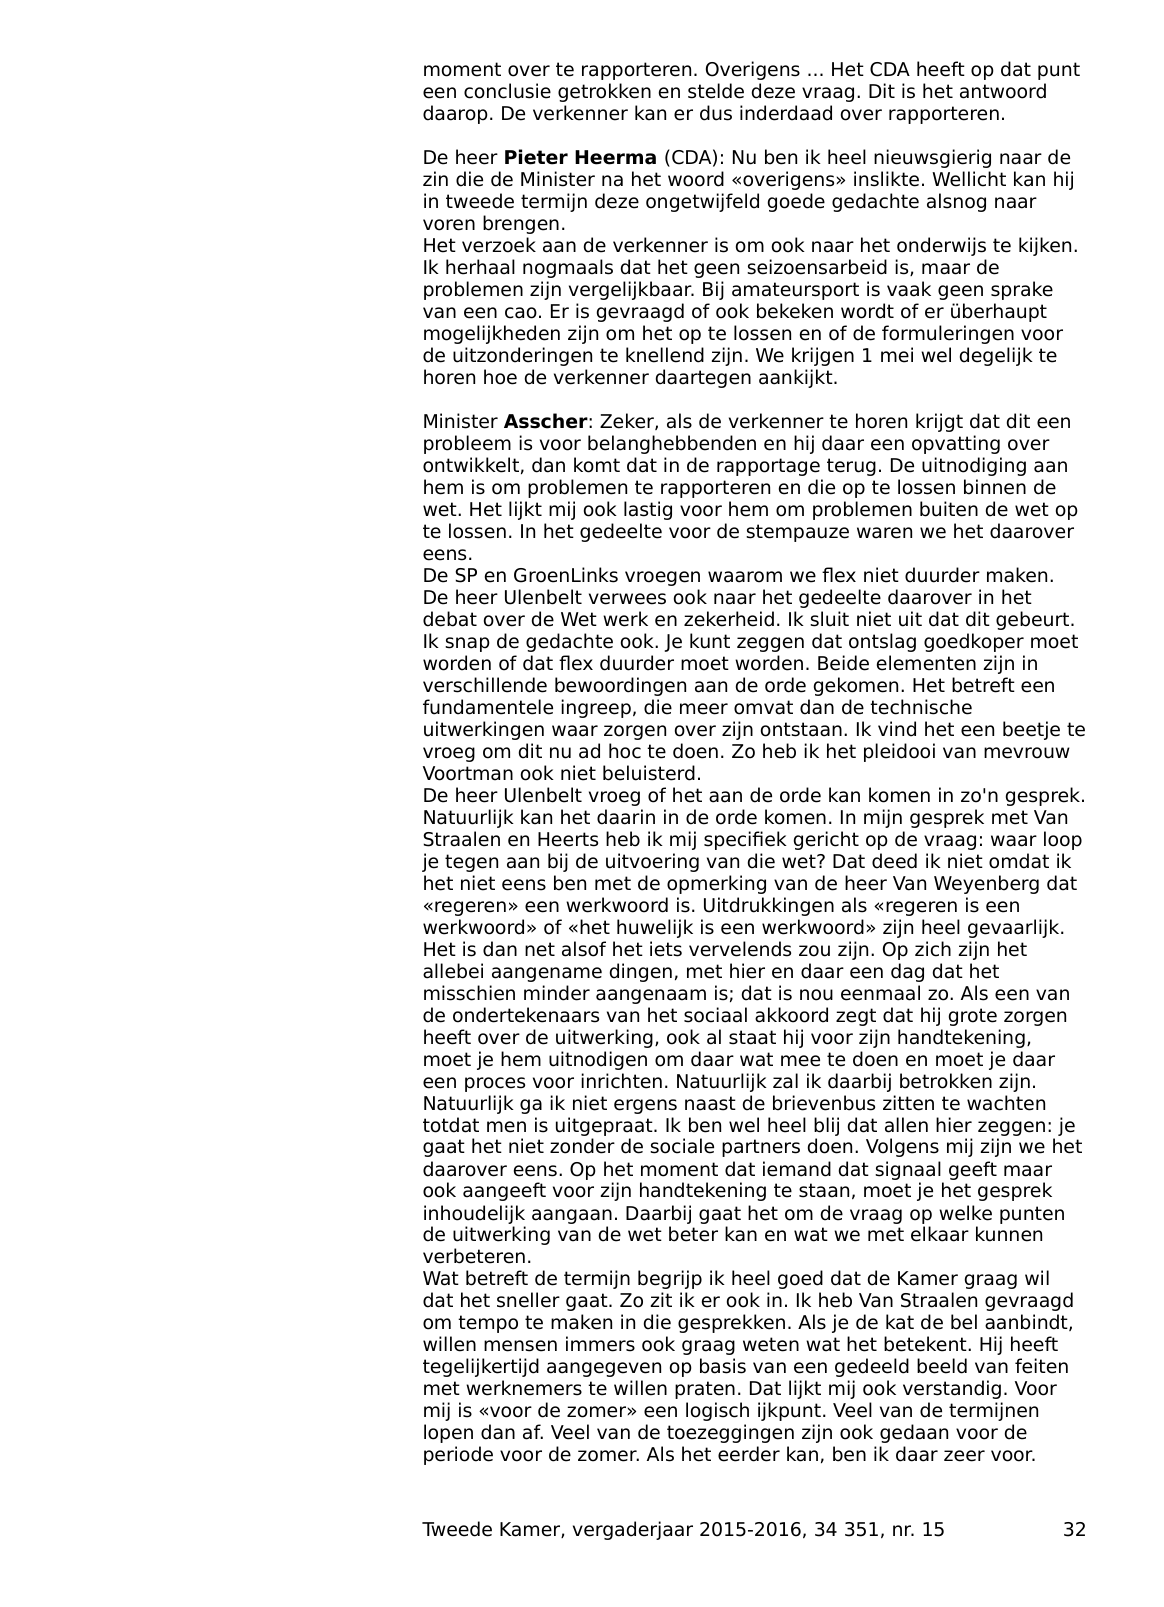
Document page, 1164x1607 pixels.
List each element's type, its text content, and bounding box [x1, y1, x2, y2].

text moment over te rapporteren. Overigens ... Het CDA heeft op dat punt een conclusie getrokken en stelde deze vraag. Dit is het antwoord daarop. De verkenner kan er dus inderdaad over rapporteren. [422, 59, 1087, 125]
text De heer Pieter Heerma (CDA): Nu ben ik heel nieuwsgierig naar de zin die de Minister na het woord «overigens» inslikte. Wellicht kan hij in tweede termijn deze ongetwijfeld goede gedachte alsnog naar voren brengen. [422, 147, 1087, 235]
text Minister Asscher: Zeker, als de verkenner te horen krijgt dat dit een probleem is voor belanghebbenden en hij daar een opvatting over ontwikkelt, dan komt dat in de rapportage terug. De uitnodiging aan hem is om problemen te rapporteren en die op te lossen binnen de wet. Het lijkt mij ook lastig voor hem om problemen buiten de wet op te lossen. In het gedeelte voor de stempauze waren we het daarover eens. [422, 411, 1087, 565]
text De SP en GroenLinks vroegen waarom we flex niet duurder maken. De heer Ulenbelt verwees ook naar het gedeelte daarover in het debat over de Wet werk en zekerheid. Ik sluit niet uit dat dit gebeurt. Ik snap de gedachte ook. Je kunt zeggen dat ontslag goedkoper moet worden of dat flex duurder moet worden. Beide elementen zijn in verschillende bewoordingen aan de orde gekomen. Het betreft een fundamentele ingreep, die meer omvat dan de technische uitwerkingen waar zorgen over zijn ontstaan. Ik vind het een beetje te vroeg om dit nu ad hoc te doen. Zo heb ik het pleidooi van mevrouw Voortman ook niet beluisterd. [422, 565, 1087, 785]
text De heer Ulenbelt vroeg of het aan de orde kan komen in zo'n gesprek. Natuurlijk kan het daarin in de orde komen. In mijn gesprek met Van Straalen en Heerts heb ik mij specifiek gericht op de vraag: waar loop je tegen aan bij de uitvoering van die wet? Dat deed ik niet omdat ik het niet eens ben met de opmerking van de heer Van Weyenberg dat «regeren» een werkwoord is. Uitdrukkingen als «regeren is een werkwoord» of «het huwelijk is een werkwoord» zijn heel gevaarlijk. Het is dan net alsof het iets vervelends zou zijn. Op zich zijn het allebei aangename dingen, met hier en daar een dag dat het misschien minder aangenaam is; dat is nou eenmaal zo. Als een van de ondertekenaars van het sociaal akkoord zegt dat hij grote zorgen heeft over de uitwerking, ook al staat hij voor zijn handtekening, moet je hem uitnodigen om daar wat mee te doen en moet je daar een proces voor inrichten. Natuurlijk zal ik daarbij betrokken zijn. Natuurlijk ga ik niet ergens naast de brievenbus zitten te wachten totdat men is uitgepraat. Ik ben wel heel blij dat allen hier zeggen: je gaat het niet zonder de sociale partners doen. Volgens mij zijn we het daarover eens. Op het moment dat iemand dat signaal geeft maar ook aangeeft voor zijn handtekening te staan, moet je het gesprek inhoudelijk aangaan. Daarbij gaat het om de vraag op welke punten de uitwerking van de wet beter kan en wat we met elkaar kunnen verbeteren. [422, 785, 1087, 1268]
text Wat betreft de termijn begrijp ik heel goed dat de Kamer graag wil dat het sneller gaat. Zo zit ik er ook in. Ik heb Van Straalen gevraagd om tempo te maken in die gesprekken. Als je de kat de bel aanbindt, willen mensen immers ook graag weten wat het betekent. Hij heeft tegelijkertijd aangegeven op basis van een gedeeld beeld van feiten met werknemers te willen praten. Dat lijkt mij ook verstandig. Voor mij is «voor de zomer» een logisch ijkpunt. Veel van de termijnen lopen dan af. Veel van de toezeggingen zijn ook gedaan voor de periode voor de zomer. Als het eerder kan, ben ik daar zeer voor. [422, 1268, 1087, 1466]
text Het verzoek aan de verkenner is om ook naar het onderwijs te kijken. Ik herhaal nogmaals dat het geen seizoensarbeid is, maar de problemen zijn vergelijkbaar. Bij amateursport is vaak geen sprake van een cao. Er is gevraagd of ook bekeken wordt of er überhaupt mogelijkheden zijn om het op te lossen en of de formuleringen voor de uitzonderingen te knellend zijn. We krijgen 1 mei wel degelijk te horen hoe de verkenner daartegen aankijkt. [422, 235, 1087, 389]
